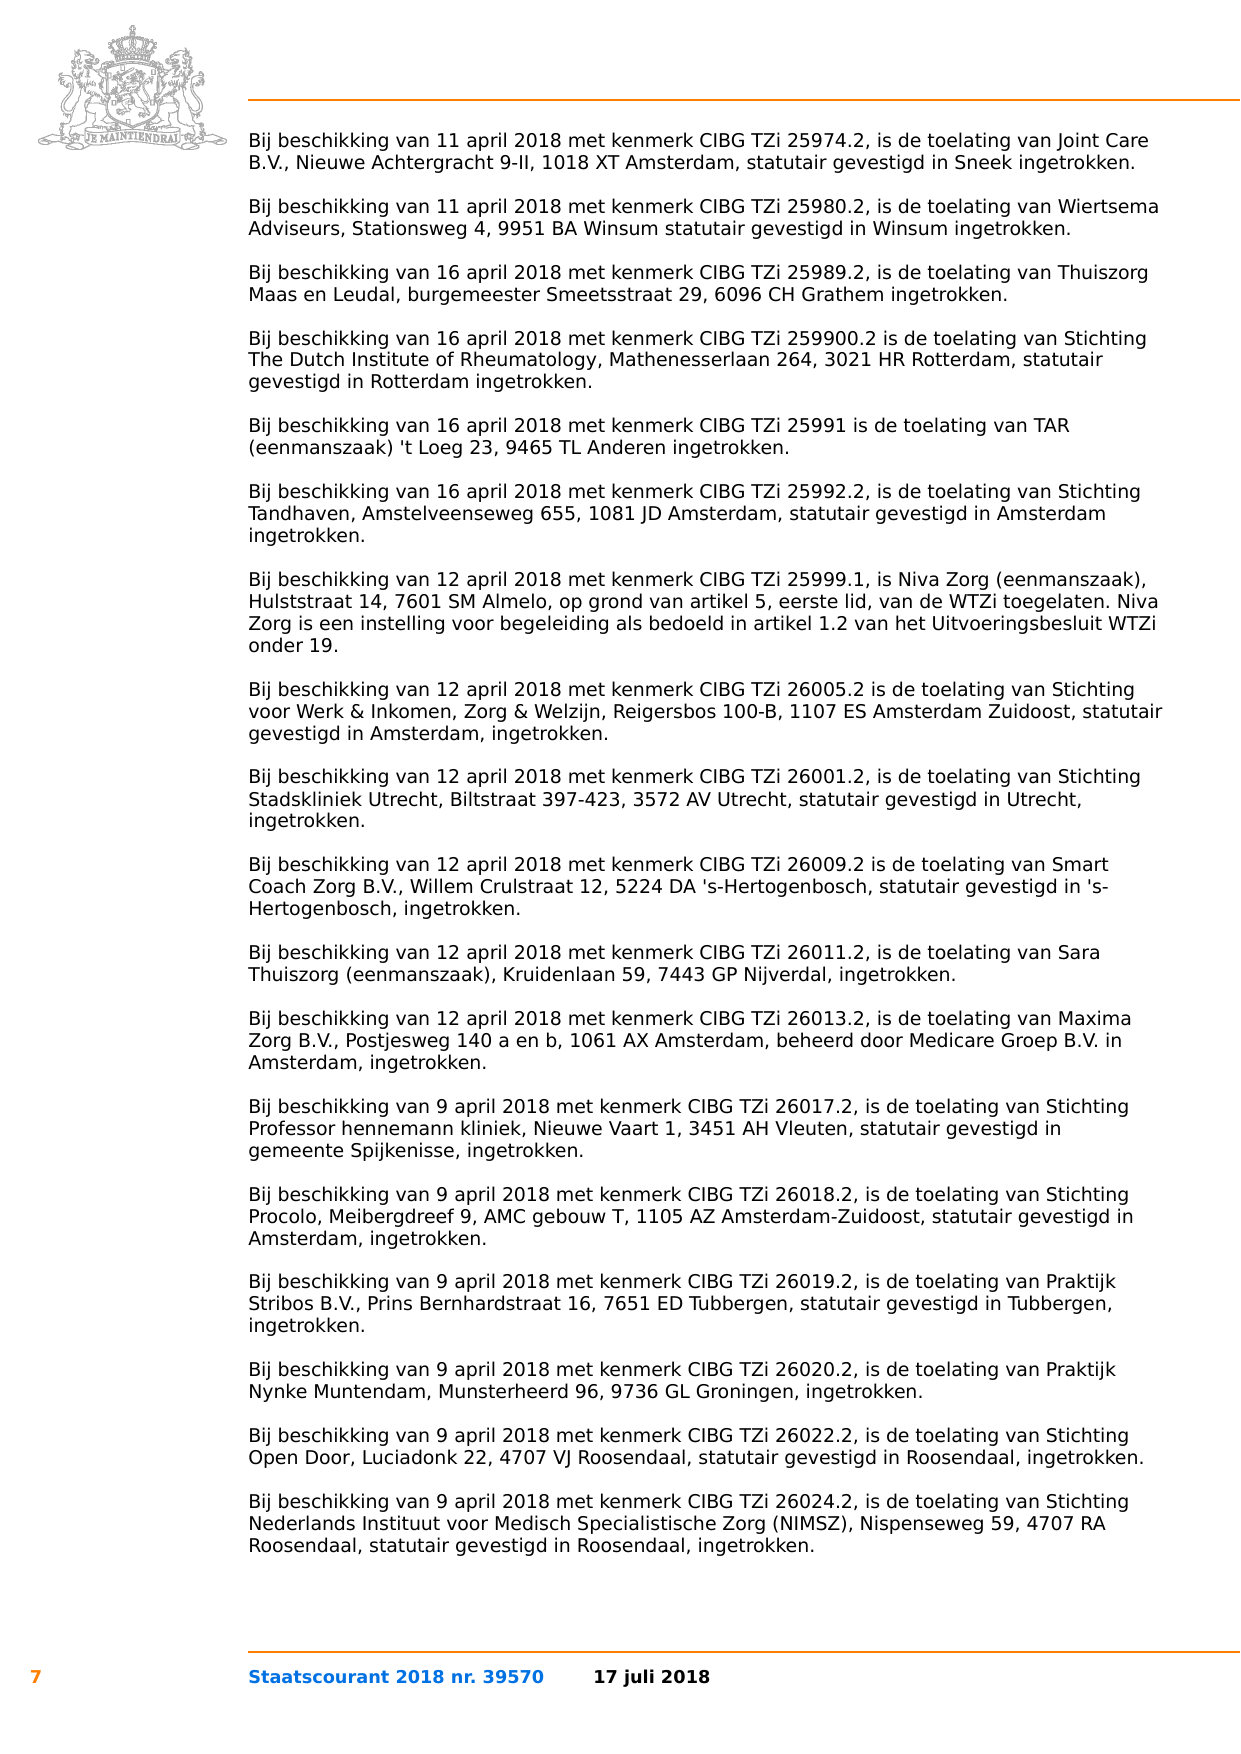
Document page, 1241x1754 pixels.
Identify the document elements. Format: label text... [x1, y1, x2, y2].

text Bij beschikking van 9 april 2018 met kenmerk CIBG TZi 26024.2, is de toelating van Stichting Nederlands Instituut voor Medisch Specialistische Zorg (NIMSZ), Nispenseweg 59, 4707 RA Roosendaal, statutair gevestigd in Roosendaal, ingetrokken. [248, 1491, 1163, 1557]
text Bij beschikking van 16 april 2018 met kenmerk CIBG TZi 25991 is de toelating van TAR (eenmanszaak) 't Loeg 23, 9465 TL Anderen ingetrokken. [248, 415, 1163, 459]
text Bij beschikking van 9 april 2018 met kenmerk CIBG TZi 26022.2, is de toelating van Stichting Open Door, Luciadonk 22, 4707 VJ Roosendaal, statutair gevestigd in Roosendaal, ingetrokken. [248, 1425, 1163, 1469]
text Bij beschikking van 9 april 2018 met kenmerk CIBG TZi 26017.2, is de toelating van Stichting Professor hennemann kliniek, Nieuwe Vaart 1, 3451 AH Vleuten, statutair gevestigd in gemeente Spijkenisse, ingetrokken. [248, 1096, 1163, 1162]
text Bij beschikking van 9 april 2018 met kenmerk CIBG TZi 26018.2, is de toelating van Stichting Procolo, Meibergdreef 9, AMC gebouw T, 1105 AZ Amsterdam-Zuidoost, statutair gevestigd in Amsterdam, ingetrokken. [248, 1183, 1163, 1249]
text Bij beschikking van 12 april 2018 met kenmerk CIBG TZi 26013.2, is de toelating van Maxima Zorg B.V., Postjesweg 140 a en b, 1061 AX Amsterdam, beheerd door Medicare Groep B.V. in Amsterdam, ingetrokken. [248, 1008, 1163, 1074]
text Bij beschikking van 11 april 2018 met kenmerk CIBG TZi 25980.2, is de toelating van Wiertsema Adviseurs, Stationsweg 4, 9951 BA Winsum statutair gevestigd in Winsum ingetrokken. [248, 196, 1163, 240]
text Bij beschikking van 16 april 2018 met kenmerk CIBG TZi 25989.2, is de toelating van Thuiszorg Maas en Leudal, burgemeester Smeetsstraat 29, 6096 CH Grathem ingetrokken. [248, 262, 1163, 306]
text Bij beschikking van 12 april 2018 met kenmerk CIBG TZi 25999.1, is Niva Zorg (eenmanszaak), Hulststraat 14, 7601 SM Almelo, op grond van artikel 5, eerste lid, van de WTZi toegelaten. Niva Zorg is een instelling voor begeleiding als bedoeld in artikel 1.2 van het Uitvoeringsbesluit WTZi onder 19. [248, 569, 1163, 657]
text Bij beschikking van 16 april 2018 met kenmerk CIBG TZi 25992.2, is de toelating van Stichting Tandhaven, Amstelveenseweg 655, 1081 JD Amsterdam, statutair gevestigd in Amsterdam ingetrokken. [248, 481, 1163, 547]
text Bij beschikking van 9 april 2018 met kenmerk CIBG TZi 26020.2, is de toelating van Praktijk Nynke Muntendam, Munsterheerd 96, 9736 GL Groningen, ingetrokken. [248, 1359, 1163, 1403]
picture [38, 25, 227, 150]
text Bij beschikking van 12 april 2018 met kenmerk CIBG TZi 26005.2 is de toelating van Stichting voor Werk & Inkomen, Zorg & Welzijn, Reigersbos 100-B, 1107 ES Amsterdam Zuidoost, statutair gevestigd in Amsterdam, ingetrokken. [248, 679, 1163, 744]
text Bij beschikking van 16 april 2018 met kenmerk CIBG TZi 259900.2 is de toelating van Stichting The Dutch Institute of Rheumatology, Mathenesserlaan 264, 3021 HR Rotterdam, statutair gevestigd in Rotterdam ingetrokken. [248, 327, 1163, 393]
text Bij beschikking van 11 april 2018 met kenmerk CIBG TZi 25974.2, is de toelating van Joint Care B.V., Nieuwe Achtergracht 9-II, 1018 XT Amsterdam, statutair gevestigd in Sneek ingetrokken. [248, 130, 1163, 174]
text Bij beschikking van 12 april 2018 met kenmerk CIBG TZi 26001.2, is de toelating van Stichting Stadskliniek Utrecht, Biltstraat 397-423, 3572 AV Utrecht, statutair gevestigd in Utrecht, ingetrokken. [248, 766, 1163, 832]
text Bij beschikking van 12 april 2018 met kenmerk CIBG TZi 26009.2 is de toelating van Smart Coach Zorg B.V., Willem Crulstraat 12, 5224 DA 's-Hertogenbosch, statutair gevestigd in 's-Hertogenbosch, ingetrokken. [248, 854, 1163, 920]
text Bij beschikking van 12 april 2018 met kenmerk CIBG TZi 26011.2, is de toelating van Sara Thuiszorg (eenmanszaak), Kruidenlaan 59, 7443 GP Nijverdal, ingetrokken. [248, 942, 1163, 986]
text Bij beschikking van 9 april 2018 met kenmerk CIBG TZi 26019.2, is de toelating van Praktijk Stribos B.V., Prins Bernhardstraat 16, 7651 ED Tubbergen, statutair gevestigd in Tubbergen, ingetrokken. [248, 1271, 1163, 1337]
